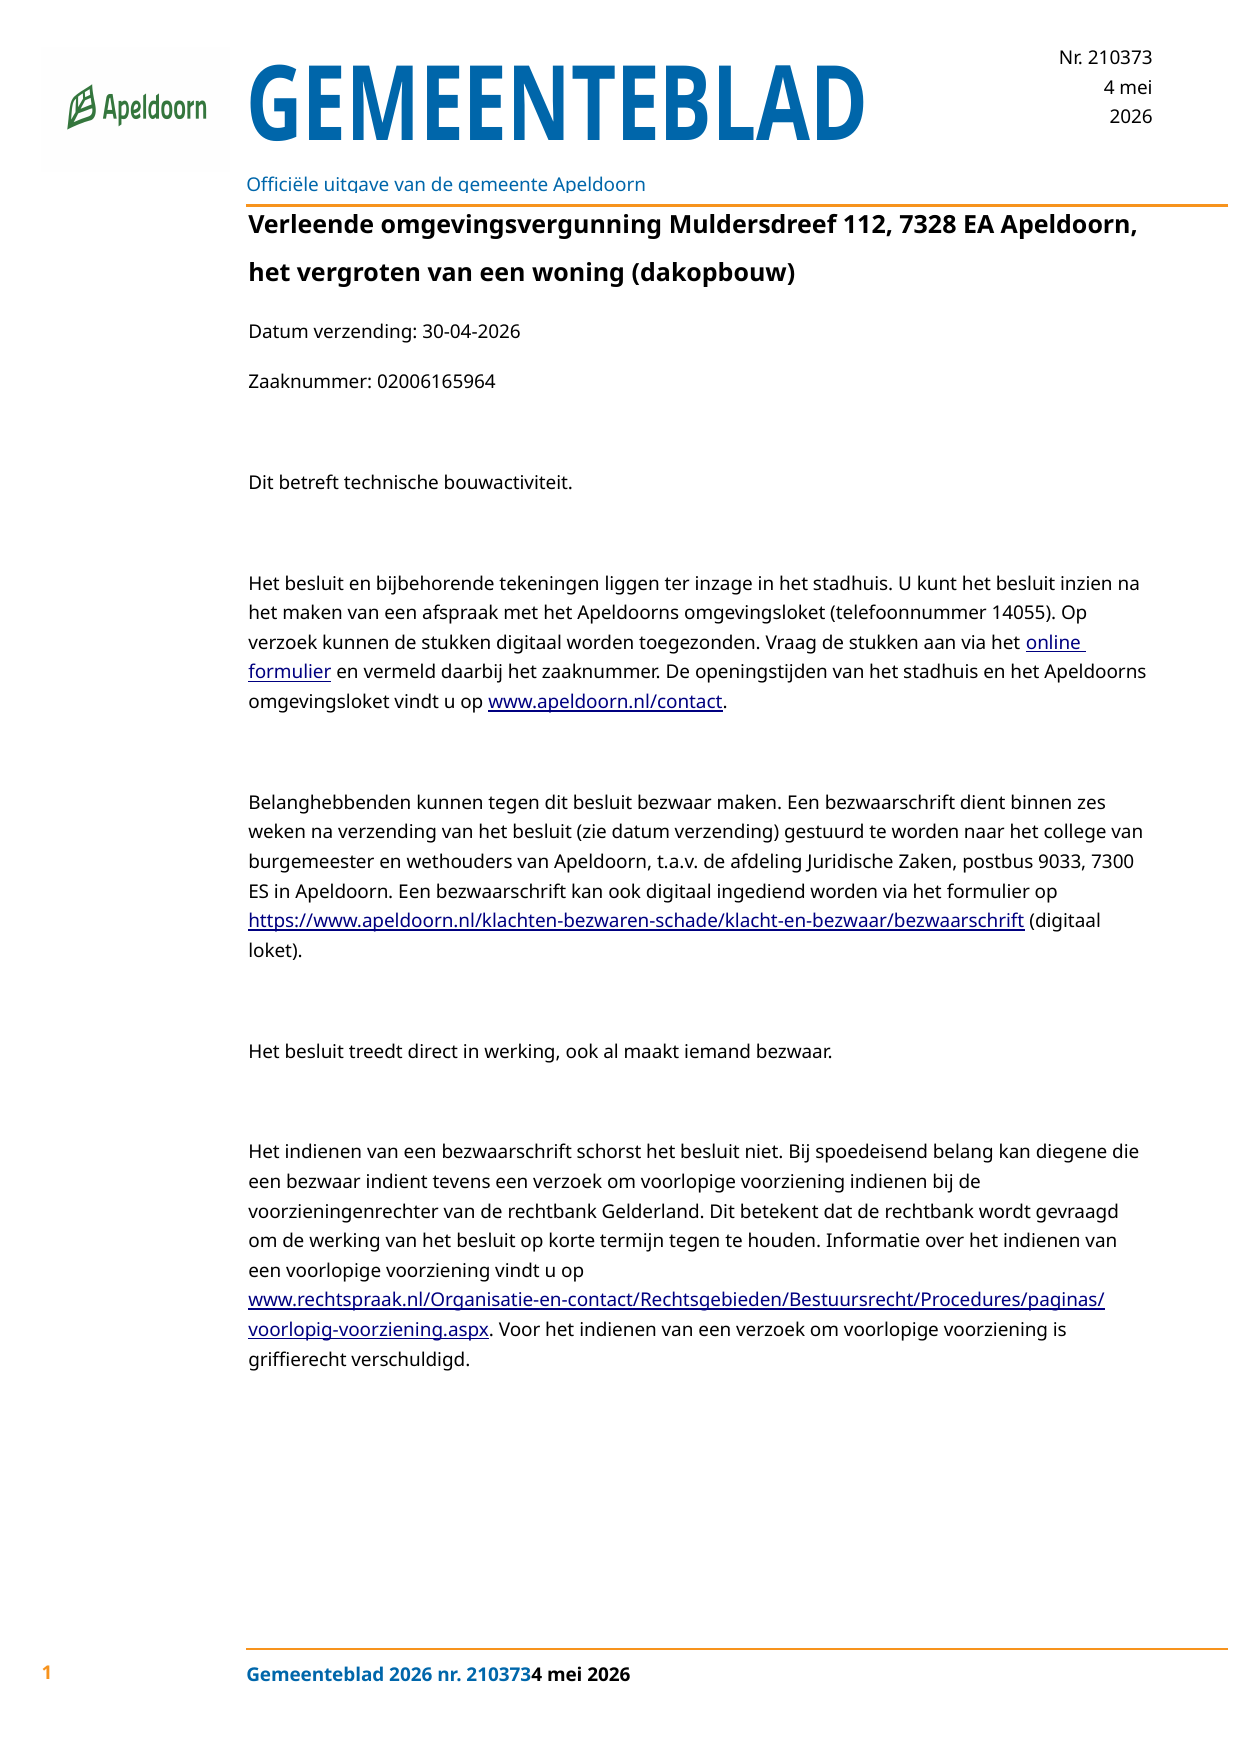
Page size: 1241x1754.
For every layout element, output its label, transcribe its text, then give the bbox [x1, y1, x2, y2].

text Dit betreft technische bouwactiviteit. [248, 469, 1152, 495]
text Het besluit treedt direct in werking, ook al maakt iemand bezwaar. [248, 1038, 1152, 1064]
text Het indienen van een bezwaarschrift schorst het besluit niet. Bij spoedeisend belang kan diegene die een bezwaar indient tevens een verzoek om voorlopige voorziening indienen bij de voorzieningenrechter van de rechtbank Gelderland. Dit betekent dat de rechtbank wordt gevraagd om de werking van het besluit op korte termijn tegen te houden. Informatie over het indienen van een voorlopige voorziening vindt u op www.rechtspraak.nl/Organisatie-en-contact/Rechtsgebieden/Bestuursrecht/Procedures/paginas/voorlopig-voorziening.aspx. Voor het indienen van een verzoek om voorlopige voorziening is griffierecht verschuldigd. [248, 1139, 1152, 1372]
text Verleende omgevingsvergunning Muldersdreef 112, 7328 EA Apeldoorn, het vergroten van een woning (dakopbouw) [248, 207, 1152, 288]
text Belanghebbenden kunnen tegen dit besluit bezwaar maken. Een bezwaarschrift dient binnen zes weken na verzending van het besluit (zie datum verzending) gestuurd te worden naar het college van burgemeester en wethouders van Apeldoorn, t.a.v. de afdeling Juridische Zaken, postbus 9033, 7300 ES in Apeldoorn. Een bezwaarschrift kan ook digitaal ingediend worden via het formulier op https://www.apeldoorn.nl/klachten-bezwaren-schade/klacht-en-bezwaar/bezwaarschrift (digitaal loket). [248, 789, 1152, 963]
text Datum verzending: 30-04-2026 [248, 318, 1152, 344]
picture [41, 47, 231, 172]
text Het besluit en bijbehorende tekeningen liggen ter inzage in het stadhuis. U kunt het besluit inzien na het maken van een afspraak met het Apeldoorns omgevingsloket (telefoonnummer 14055). Op verzoek kunnen de stukken digitaal worden toegezonden. Vraag de stukken aan via het online formulier en vermeld daarbij het zaaknummer. De openingstijden van het stadhuis en het Apeldoorns omgevingsloket vindt u op www.apeldoorn.nl/contact. [248, 570, 1152, 714]
text Zaaknummer: 02006165964 [248, 368, 1152, 394]
